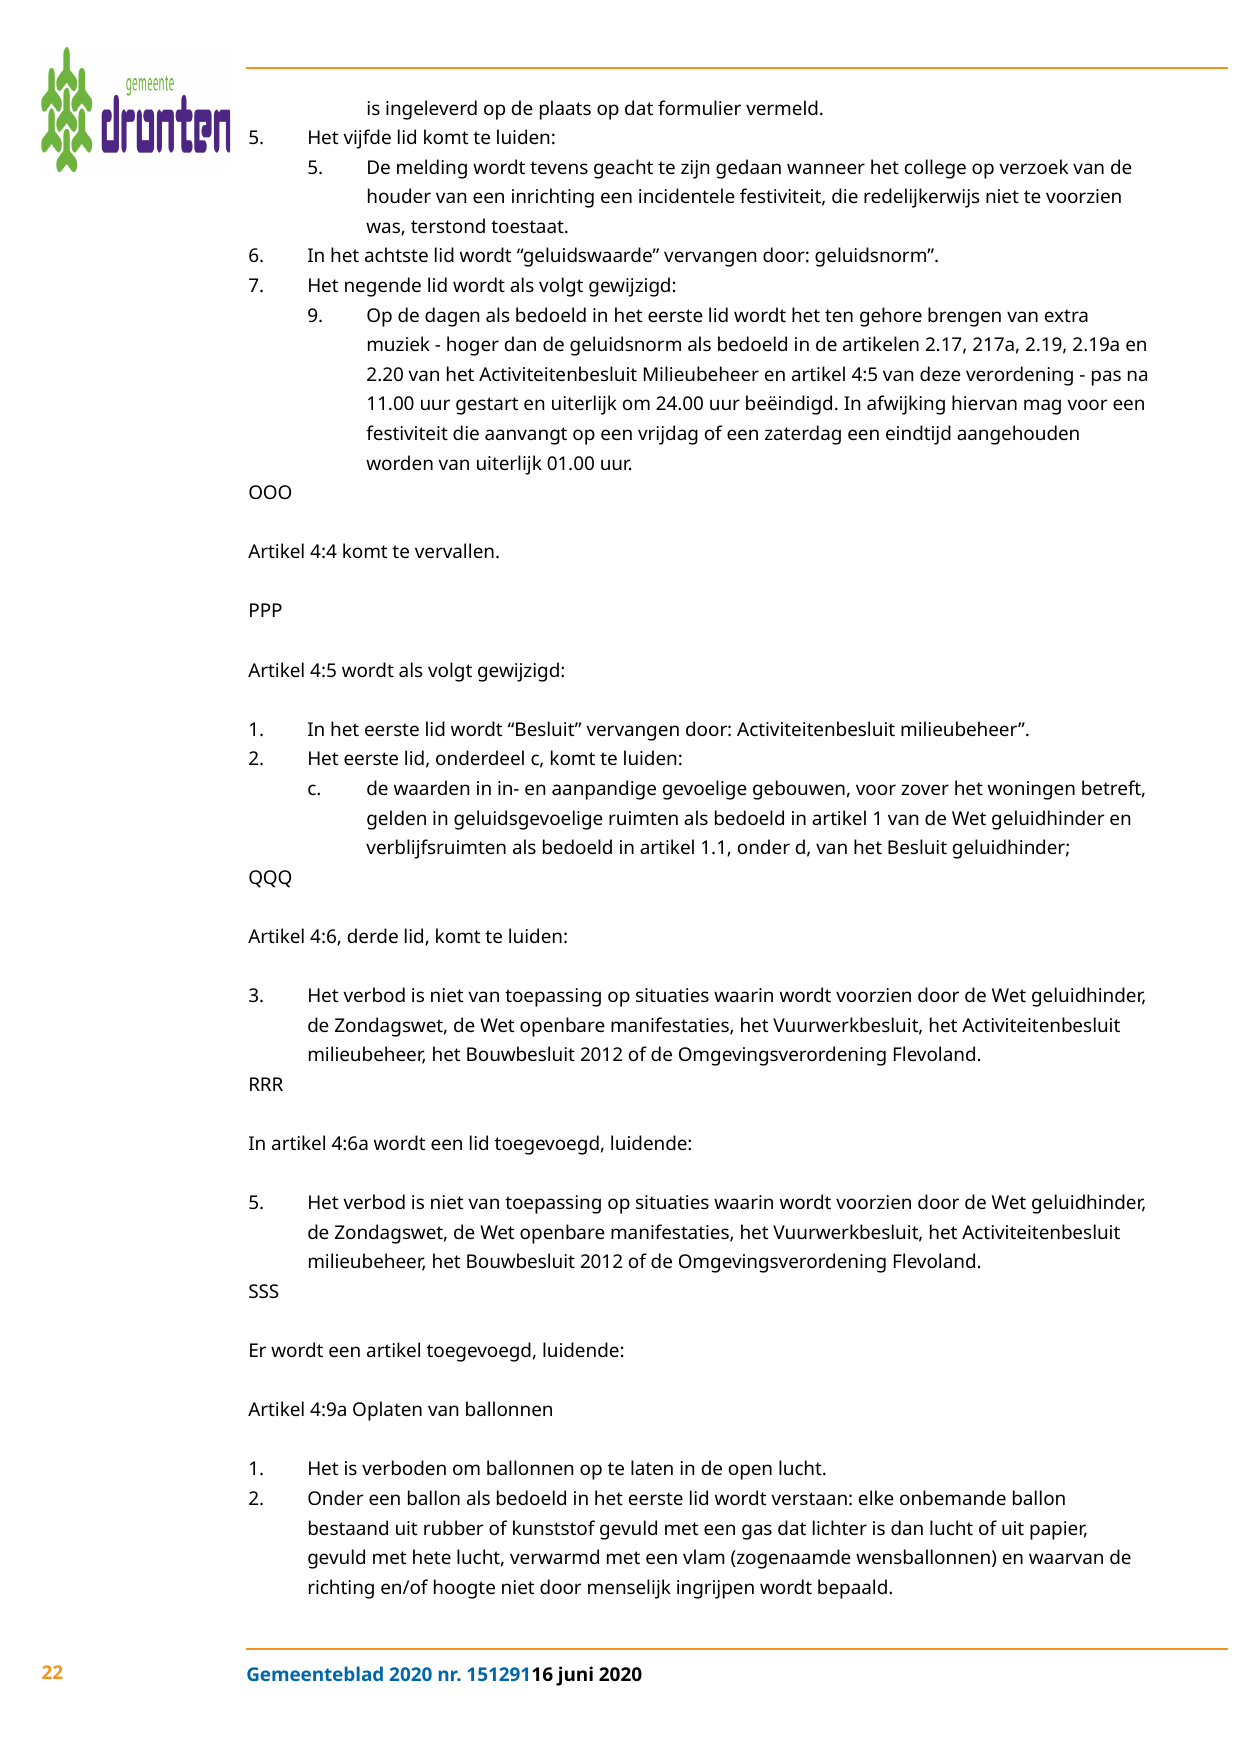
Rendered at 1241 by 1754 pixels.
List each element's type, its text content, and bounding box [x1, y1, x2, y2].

list Het verbod is niet van toepassing op situaties waarin wordt voorzien door de Wet geluidhinder, de Zondagswet, de Wet openbare manifestaties, het Vuurwerkbesluit, het Activiteitenbesluit milieubeheer, het Bouwbesluit 2012 of de Omgevingsverordening Flevoland. [248, 1189, 1152, 1274]
text QQQ [248, 864, 1152, 890]
text OOO [248, 479, 1152, 505]
list Het is verboden om ballonnen op te laten in de open lucht. [248, 1456, 1152, 1481]
list Het eerste lid, onderdeel c, komt te luiden: [248, 746, 1152, 771]
text In artikel 4:6a wordt een lid toegevoegd, luidende: [248, 1130, 1152, 1156]
list In het achtste lid wordt “geluidswaarde” vervangen door: geluidsnorm”. [248, 243, 1152, 268]
text Artikel 4:4 komt te vervallen. [248, 538, 1152, 564]
list Onder een ballon als bedoeld in het eerste lid wordt verstaan: elke onbemande ballon bestaand uit rubber of kunststof gevuld met een gas dat lichter is dan lucht of uit papier, gevuld met hete lucht, verwarmd met een vlam (zogenaamde wensballonnen) en waarvan de richting en/of hoogte niet door menselijk ingrijpen wordt bepaald. [248, 1485, 1152, 1600]
list Het vijfde lid komt te luiden: [248, 124, 1152, 150]
picture [41, 47, 231, 172]
text Artikel 4:9a Oplaten van ballonnen [248, 1396, 1152, 1422]
list In het eerste lid wordt “Besluit” vervangen door: Activiteitenbesluit milieubeheer”. [248, 716, 1152, 742]
text PPP [248, 598, 1152, 623]
list Het verbod is niet van toepassing op situaties waarin wordt voorzien door de Wet geluidhinder, de Zondagswet, de Wet openbare manifestaties, het Vuurwerkbesluit, het Activiteitenbesluit milieubeheer, het Bouwbesluit 2012 of de Omgevingsverordening Flevoland. [248, 982, 1152, 1067]
text Artikel 4:5 wordt als volgt gewijzigd: [248, 657, 1152, 683]
list de waarden in in- en aanpandige gevoelige gebouwen, voor zover het woningen betreft, gelden in geluidsgevoelige ruimten als bedoeld in artikel 1 van de Wet geluidhinder en verblijfsruimten als bedoeld in artikel 1.1, onder d, van het Besluit geluidhinder; [307, 775, 1152, 860]
text SSS [248, 1278, 1152, 1304]
list De melding wordt tevens geacht te zijn gedaan wanneer het college op verzoek van de houder van een inrichting een incidentele festiviteit, die redelijkerwijs niet te voorzien was, terstond toestaat. [307, 154, 1152, 239]
list is ingeleverd op de plaats op dat formulier vermeld. [307, 95, 1152, 121]
text Artikel 4:6, derde lid, komt te luiden: [248, 923, 1152, 949]
list Het negende lid wordt als volgt gewijzigd: [248, 272, 1152, 298]
list Op de dagen als bedoeld in het eerste lid wordt het ten gehore brengen van extra muziek - hoger dan de geluidsnorm als bedoeld in de artikelen 2.17, 217a, 2.19, 2.19a en 2.20 van het Activiteitenbesluit Milieubeheer en artikel 4:5 van deze verordening - pas na 11.00 uur gestart en uiterlijk om 24.00 uur beëindigd. In afwijking hiervan mag voor een festiviteit die aanvangt op een vrijdag of een zaterdag een eindtijd aangehouden worden van uiterlijk 01.00 uur. [307, 302, 1152, 476]
text Er wordt een artikel toegevoegd, luidende: [248, 1337, 1152, 1363]
text RRR [248, 1071, 1152, 1097]
